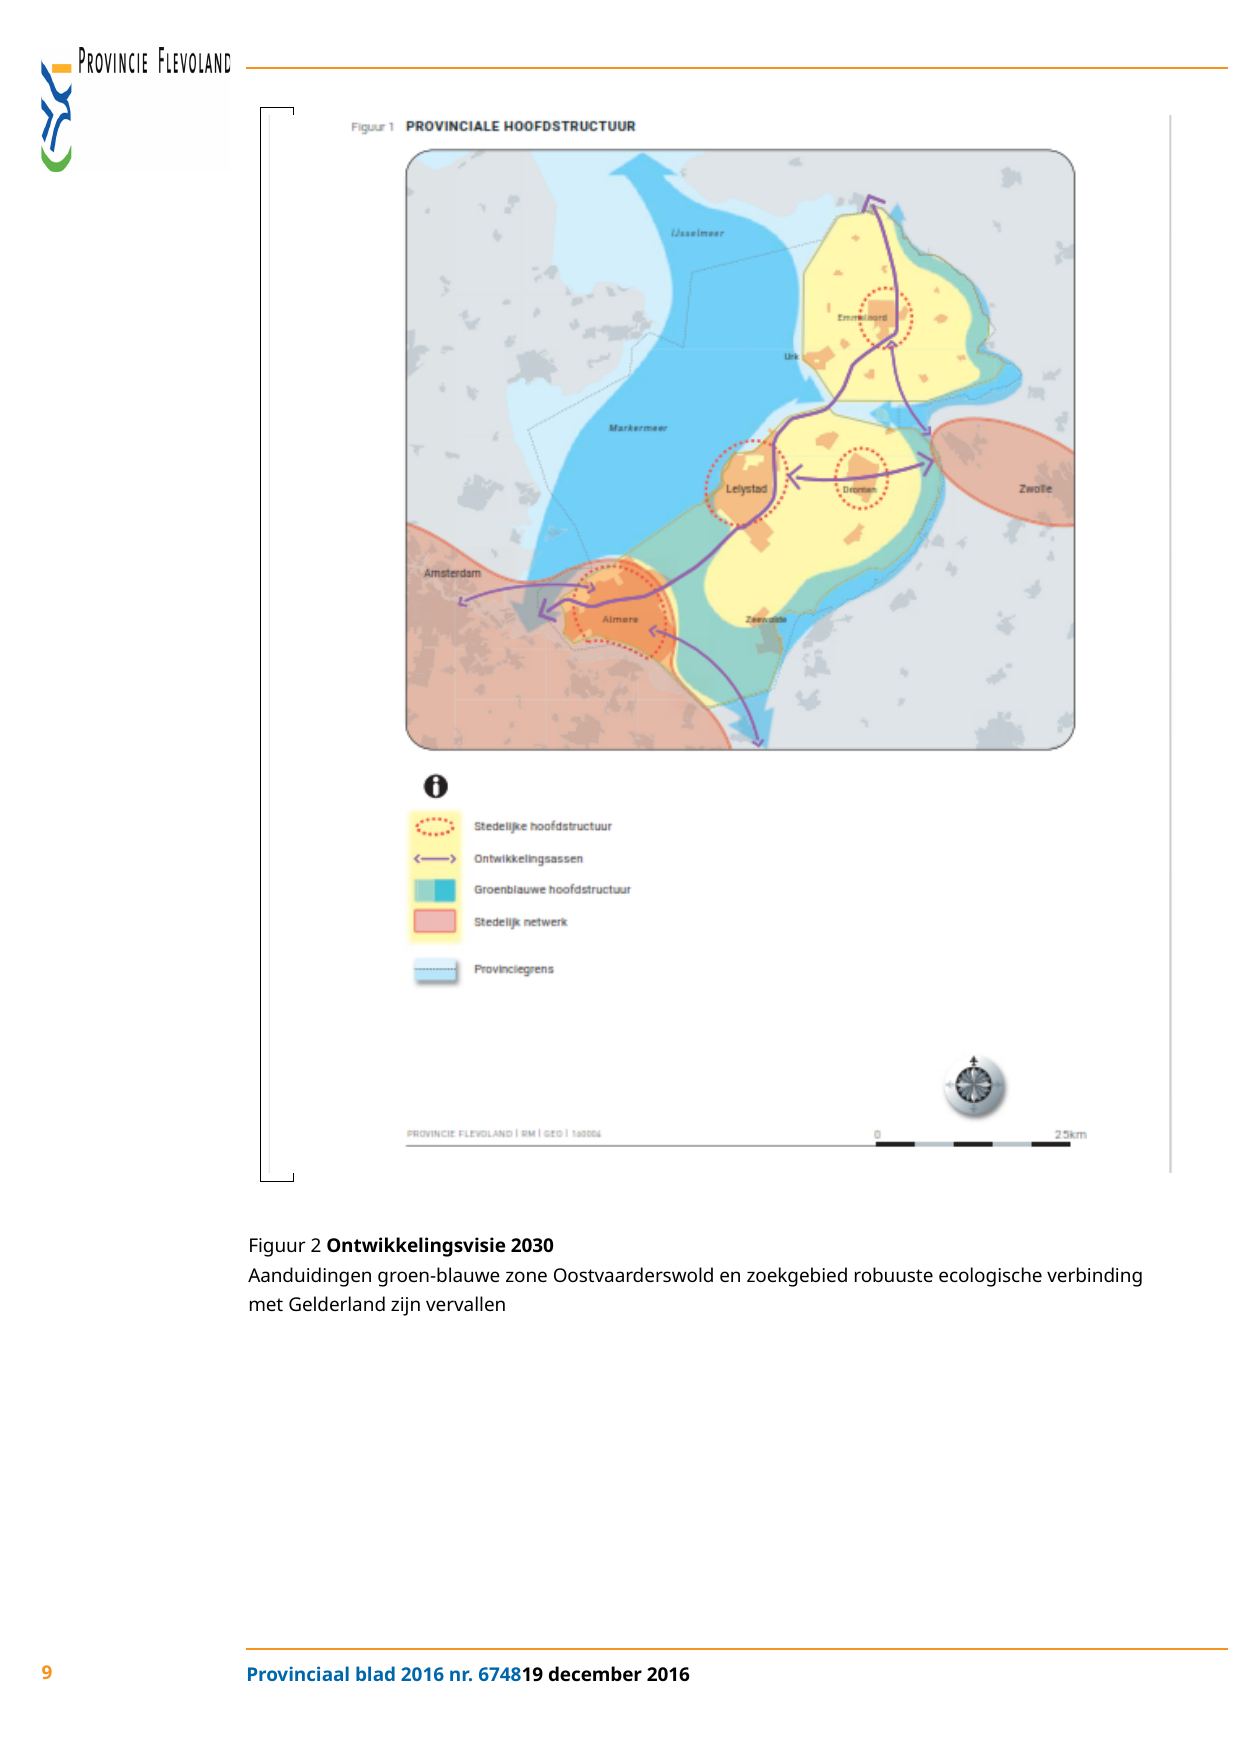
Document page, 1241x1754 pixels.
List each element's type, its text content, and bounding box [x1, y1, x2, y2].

picture [41, 47, 231, 172]
picture [268, 115, 1173, 1173]
text Aanduidingen groen-blauwe zone Oostvaarderswold en zoekgebied robuuste ecologische verbinding met Gelderland zijn vervallen [248, 1262, 1152, 1317]
text Figuur 2 Ontwikkelingsvisie 2030 [248, 1232, 1152, 1258]
